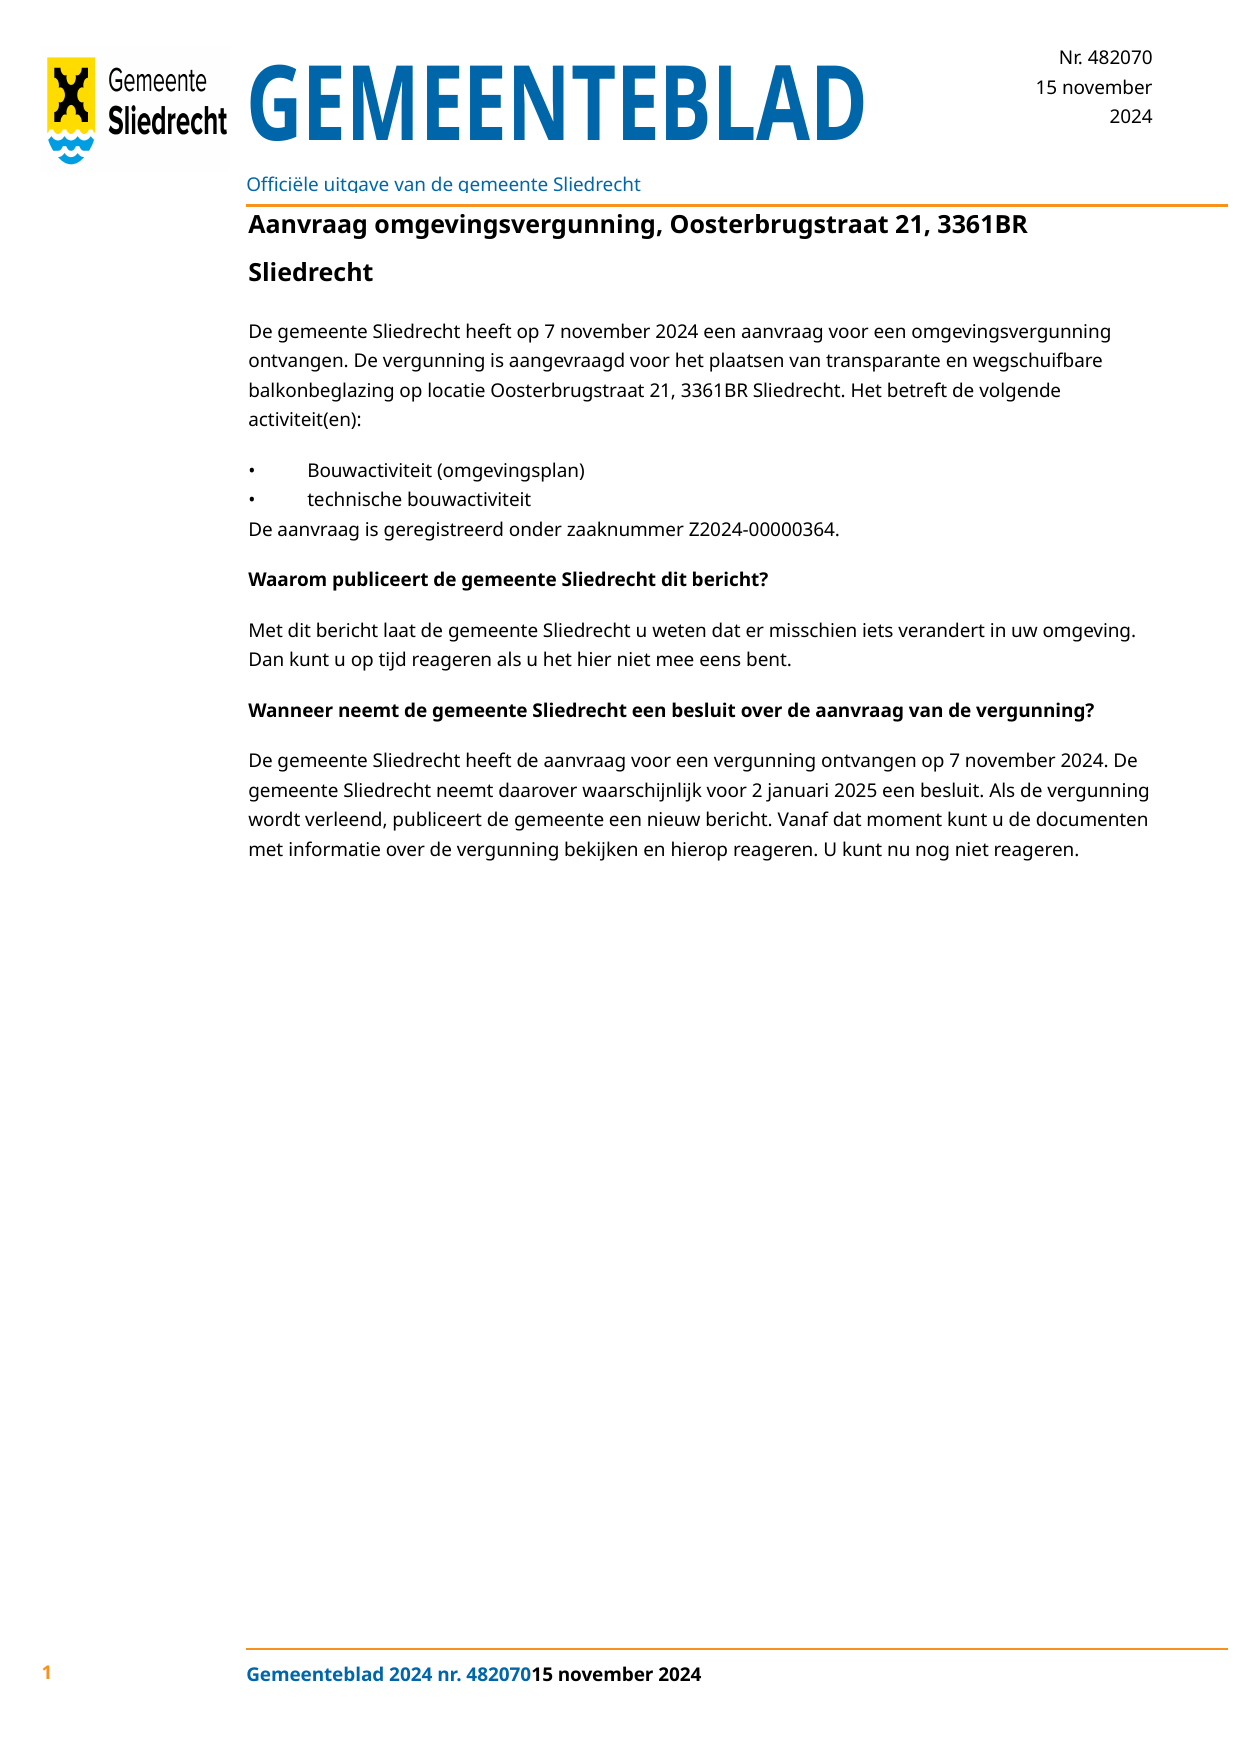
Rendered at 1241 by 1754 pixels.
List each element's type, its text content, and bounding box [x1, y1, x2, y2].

text Waarom publiceert de gemeente Sliedrecht dit bericht? [248, 567, 1152, 592]
text De gemeente Sliedrecht heeft de aanvraag voor een vergunning ontvangen op 7 november 2024. De gemeente Sliedrecht neemt daarover waarschijnlijk voor 2 januari 2025 een besluit. Als de vergunning wordt verleend, publiceert de gemeente een nieuw bericht. Vanaf dat moment kunt u de documenten met informatie over de vergunning bekijken en hierop reageren. U kunt nu nog niet reageren. [248, 747, 1152, 862]
text De gemeente Sliedrecht heeft op 7 november 2024 een aanvraag voor een omgevingsvergunning ontvangen. De vergunning is aangevraagd voor het plaatsen van transparante en wegschuifbare balkonbeglazing op locatie Oosterbrugstraat 21, 3361BR Sliedrecht. Het betreft de volgende activiteit(en): [248, 318, 1152, 432]
list Bouwactiviteit (omgevingsplan) [248, 457, 1152, 483]
picture [41, 47, 231, 172]
text Aanvraag omgevingsvergunning, Oosterbrugstraat 21, 3361BR Sliedrecht [248, 207, 1152, 288]
text De aanvraag is geregistreerd onder zaaknummer Z2024-00000364. [248, 516, 1152, 542]
text Met dit bericht laat de gemeente Sliedrecht u weten dat er misschien iets verandert in uw omgeving. Dan kunt u op tijd reageren als u het hier niet mee eens bent. [248, 617, 1152, 672]
list technische bouwactiviteit [248, 487, 1152, 512]
text Wanneer neemt de gemeente Sliedrecht een besluit over de aanvraag van de vergunning? [248, 697, 1152, 723]
